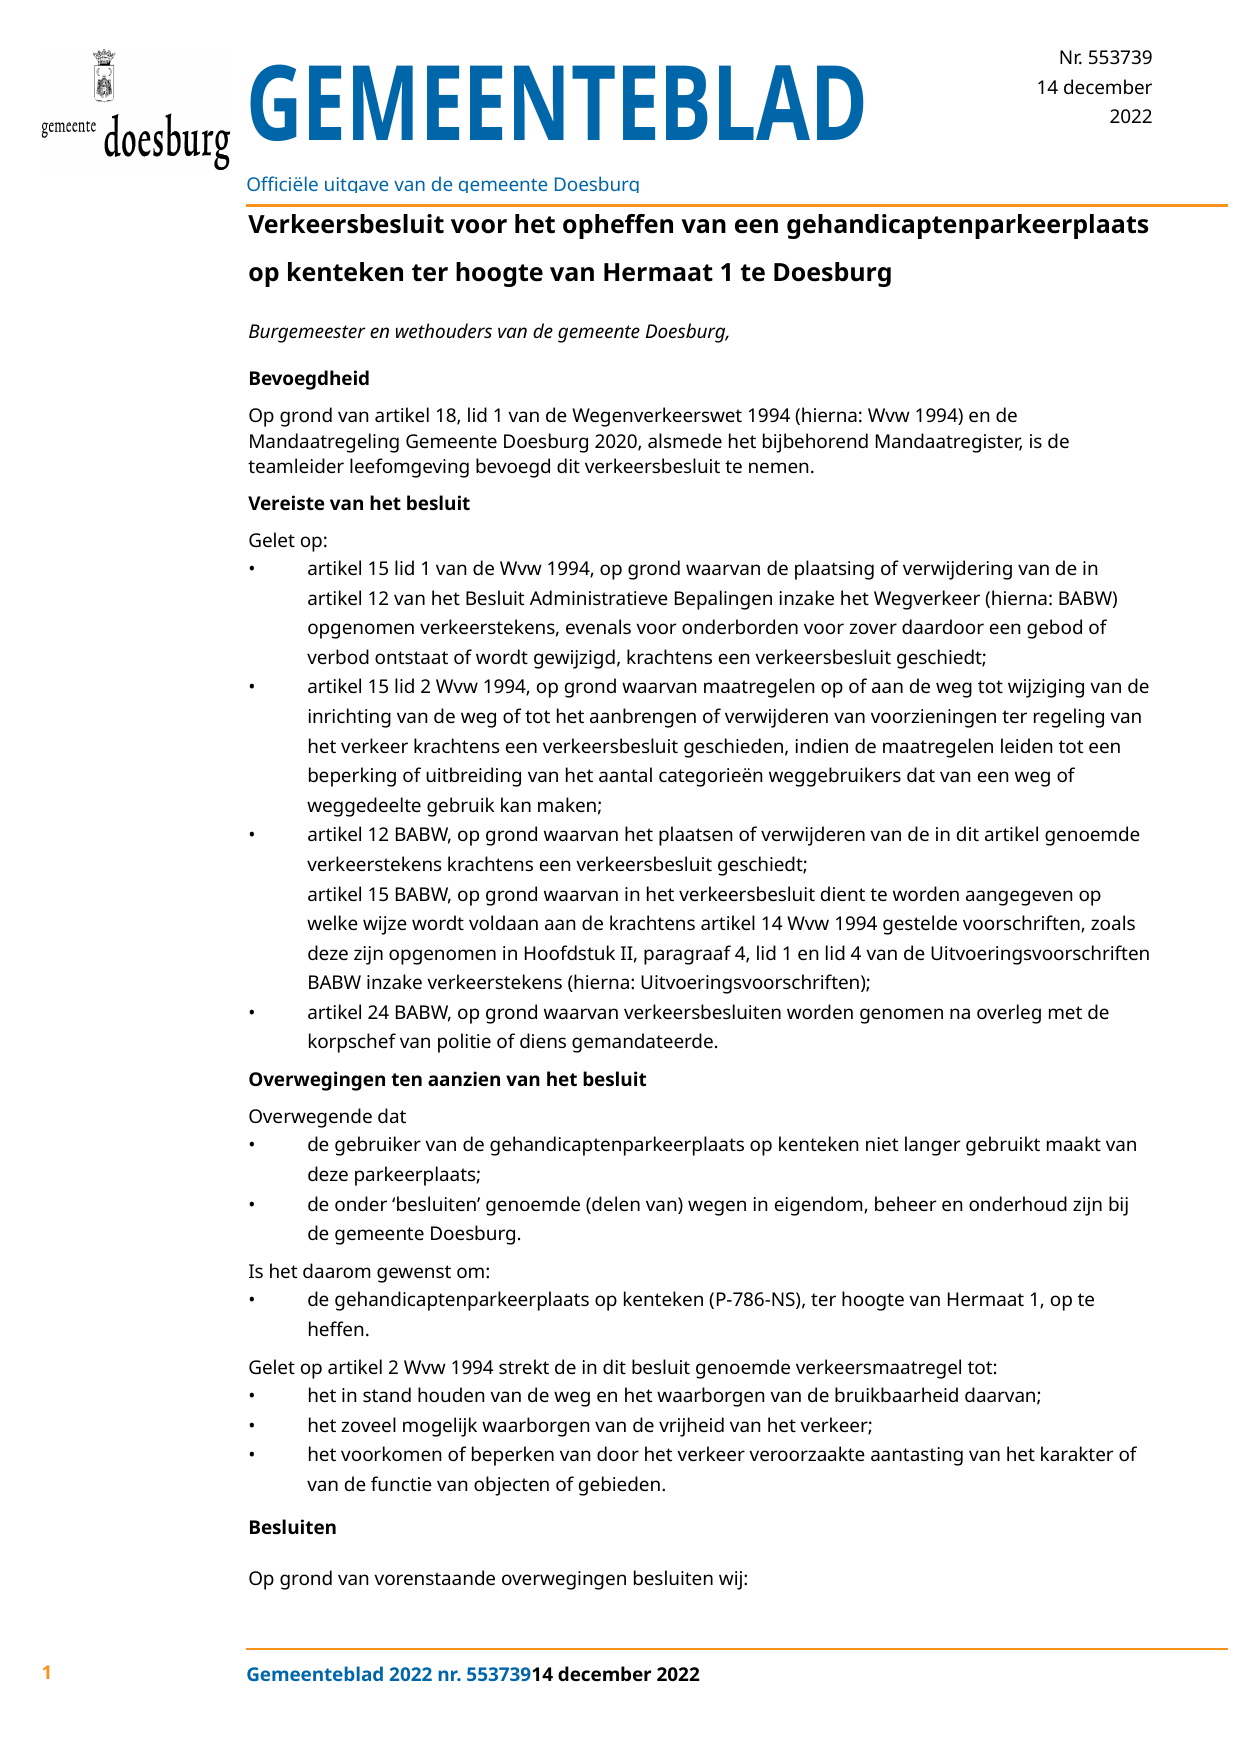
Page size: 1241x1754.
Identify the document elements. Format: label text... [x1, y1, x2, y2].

text Op grond van vorenstaande overwegingen besluiten wij: [248, 1565, 1152, 1591]
list het voorkomen of beperken van door het verkeer veroorzaakte aantasting van het karakter of van de functie van objecten of gebieden. [248, 1442, 1152, 1497]
list de gebruiker van de gehandicaptenparkeerplaats op kenteken niet langer gebruikt maakt van deze parkeerplaats; [248, 1132, 1152, 1187]
text Is het daarom gewenst om: [248, 1258, 1152, 1284]
text Vereiste van het besluit [248, 490, 1152, 516]
picture [41, 47, 231, 172]
text Bevoegdheid [248, 366, 1152, 391]
text Verkeersbesluit voor het opheffen van een gehandicaptenparkeerplaats op kenteken ter hoogte van Hermaat 1 te Doesburg [248, 207, 1152, 288]
text Burgemeester en wethouders van de gemeente Doesburg, [248, 318, 1152, 344]
text Overwegende dat [248, 1103, 1152, 1129]
list artikel 15 lid 2 Wvw 1994, op grond waarvan maatregelen op of aan de weg tot wijziging van de inrichting van de weg of tot het aanbrengen of verwijderen van voorzieningen ter regeling van het verkeer krachtens een verkeersbesluit geschieden, indien de maatregelen leiden tot een beperking of uitbreiding van het aantal categorieën weggebruikers dat van een weg of weggedeelte gebruik kan maken; [248, 674, 1152, 818]
list het in stand houden van de weg en het waarborgen van de bruikbaarheid daarvan; [248, 1382, 1152, 1408]
list artikel 15 BABW, op grond waarvan in het verkeersbesluit dient te worden aangegeven op welke wijze wordt voldaan aan de krachtens artikel 14 Wvw 1994 gestelde voorschriften, zoals deze zijn opgenomen in Hoofdstuk II, paragraaf 4, lid 1 en lid 4 van de Uitvoeringsvoorschriften BABW inzake verkeerstekens (hierna: Uitvoeringsvoorschriften); [248, 881, 1152, 995]
list de onder ‘besluiten’ genoemde (delen van) wegen in eigendom, beheer en onderhoud zijn bij de gemeente Doesburg. [248, 1191, 1152, 1246]
text Gelet op artikel 2 Wvw 1994 strekt de in dit besluit genoemde verkeersmaatregel tot: [248, 1354, 1152, 1380]
list artikel 24 BABW, op grond waarvan verkeersbesluiten worden genomen na overleg met de korpschef van politie of diens gemandateerde. [248, 999, 1152, 1054]
text Besluiten [248, 1514, 1152, 1540]
list het zoveel mogelijk waarborgen van de vrijheid van het verkeer; [248, 1412, 1152, 1438]
list artikel 12 BABW, op grond waarvan het plaatsen of verwijderen van de in dit artikel genoemde verkeerstekens krachtens een verkeersbesluit geschiedt; [248, 822, 1152, 877]
list de gehandicaptenparkeerplaats op kenteken (P-786-NS), ter hoogte van Hermaat 1, op te heffen. [248, 1287, 1152, 1342]
text Gelet op: [248, 527, 1152, 553]
text Op grond van artikel 18, lid 1 van de Wegenverkeerswet 1994 (hierna: Wvw 1994) en de Mandaatregeling Gemeente Doesburg 2020, alsmede het bijbehorend Mandaatregister, is de teamleider leefomgeving bevoegd dit verkeersbesluit te nemen. [248, 402, 1152, 479]
list artikel 15 lid 1 van de Wvw 1994, op grond waarvan de plaatsing of verwijdering van de in artikel 12 van het Besluit Administratieve Bepalingen inzake het Wegverkeer (hierna: BABW) opgenomen verkeerstekens, evenals voor onderborden voor zover daardoor een gebod of verbod ontstaat of wordt gewijzigd, krachtens een verkeersbesluit geschiedt; [248, 555, 1152, 670]
text Overwegingen ten aanzien van het besluit [248, 1067, 1152, 1092]
